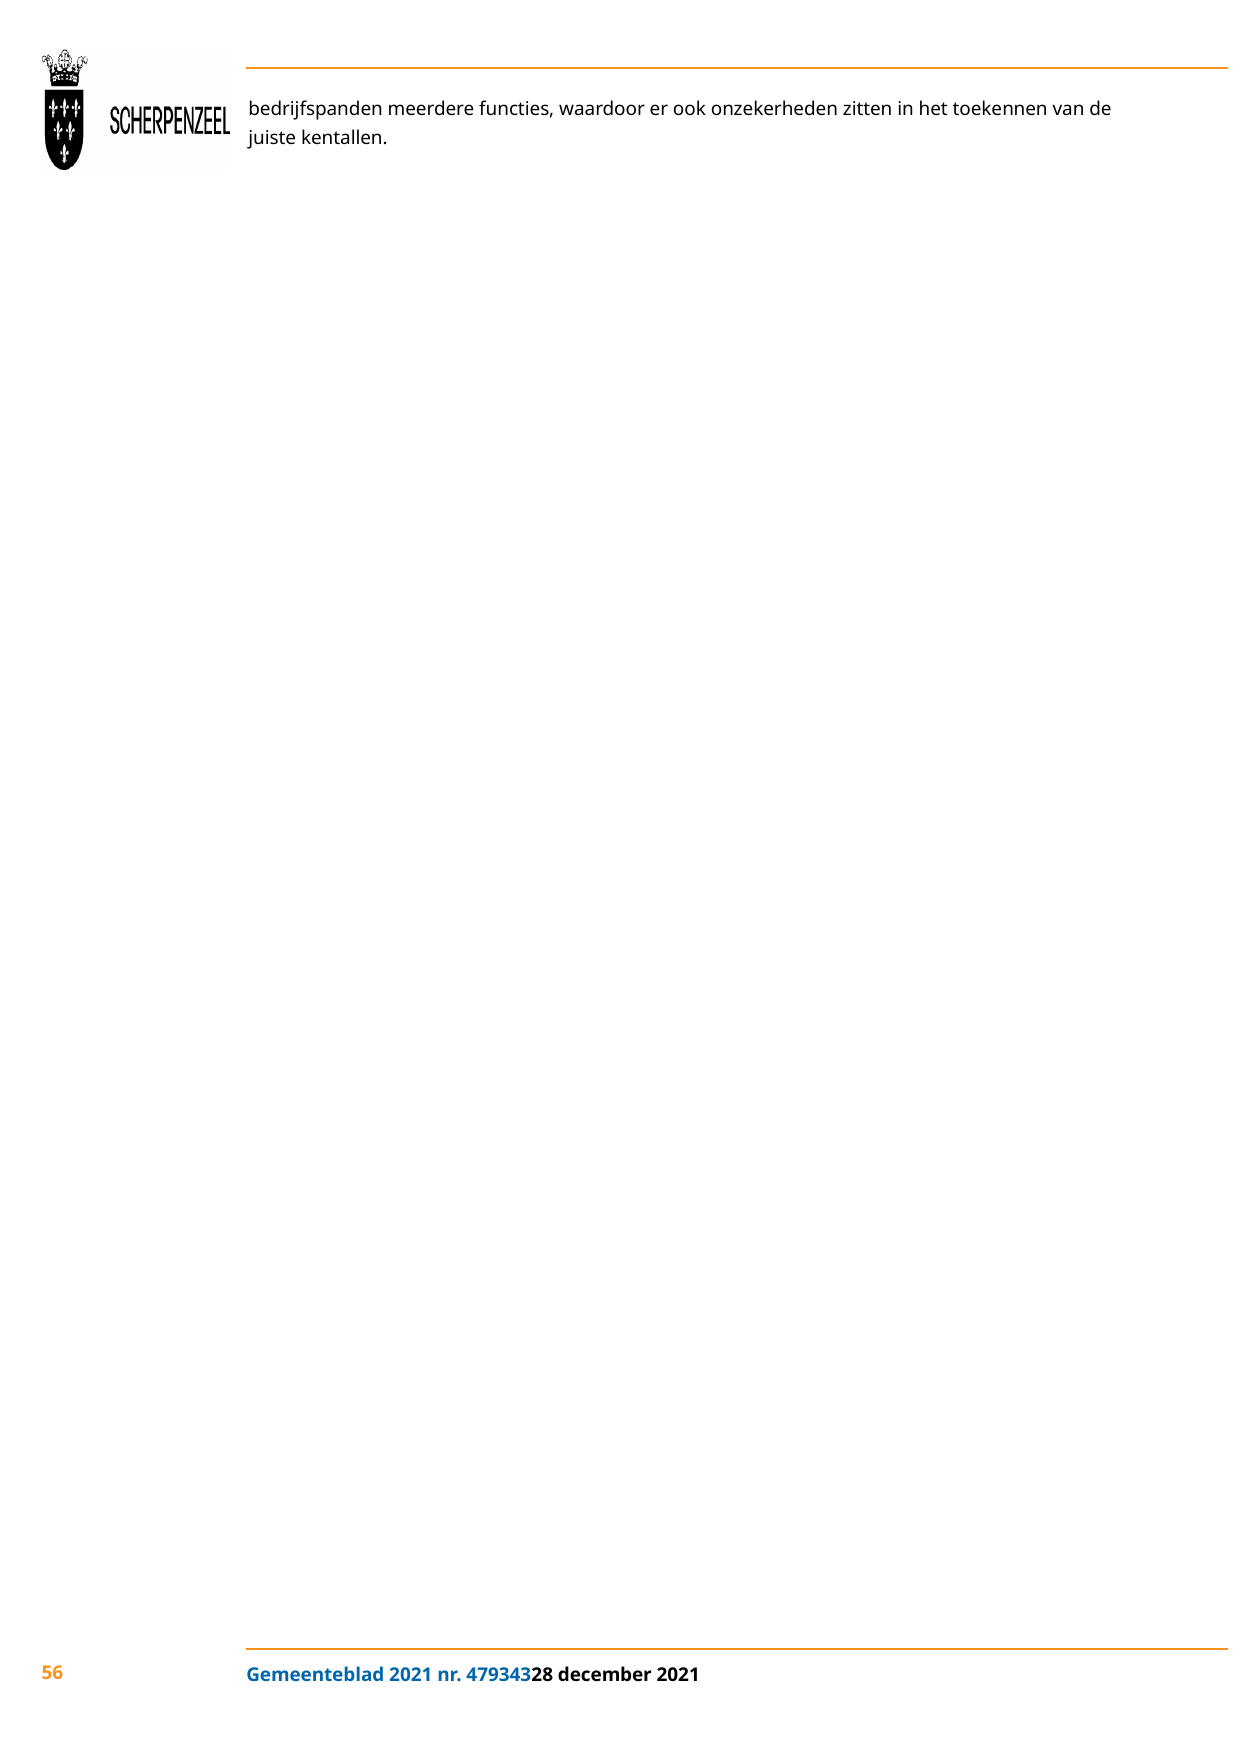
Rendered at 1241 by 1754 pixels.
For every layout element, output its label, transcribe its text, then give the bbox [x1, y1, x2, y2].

picture [41, 47, 231, 172]
text bedrijfspanden meerdere functies, waardoor er ook onzekerheden zitten in het toekennen van de juiste kentallen. [248, 95, 1152, 150]
